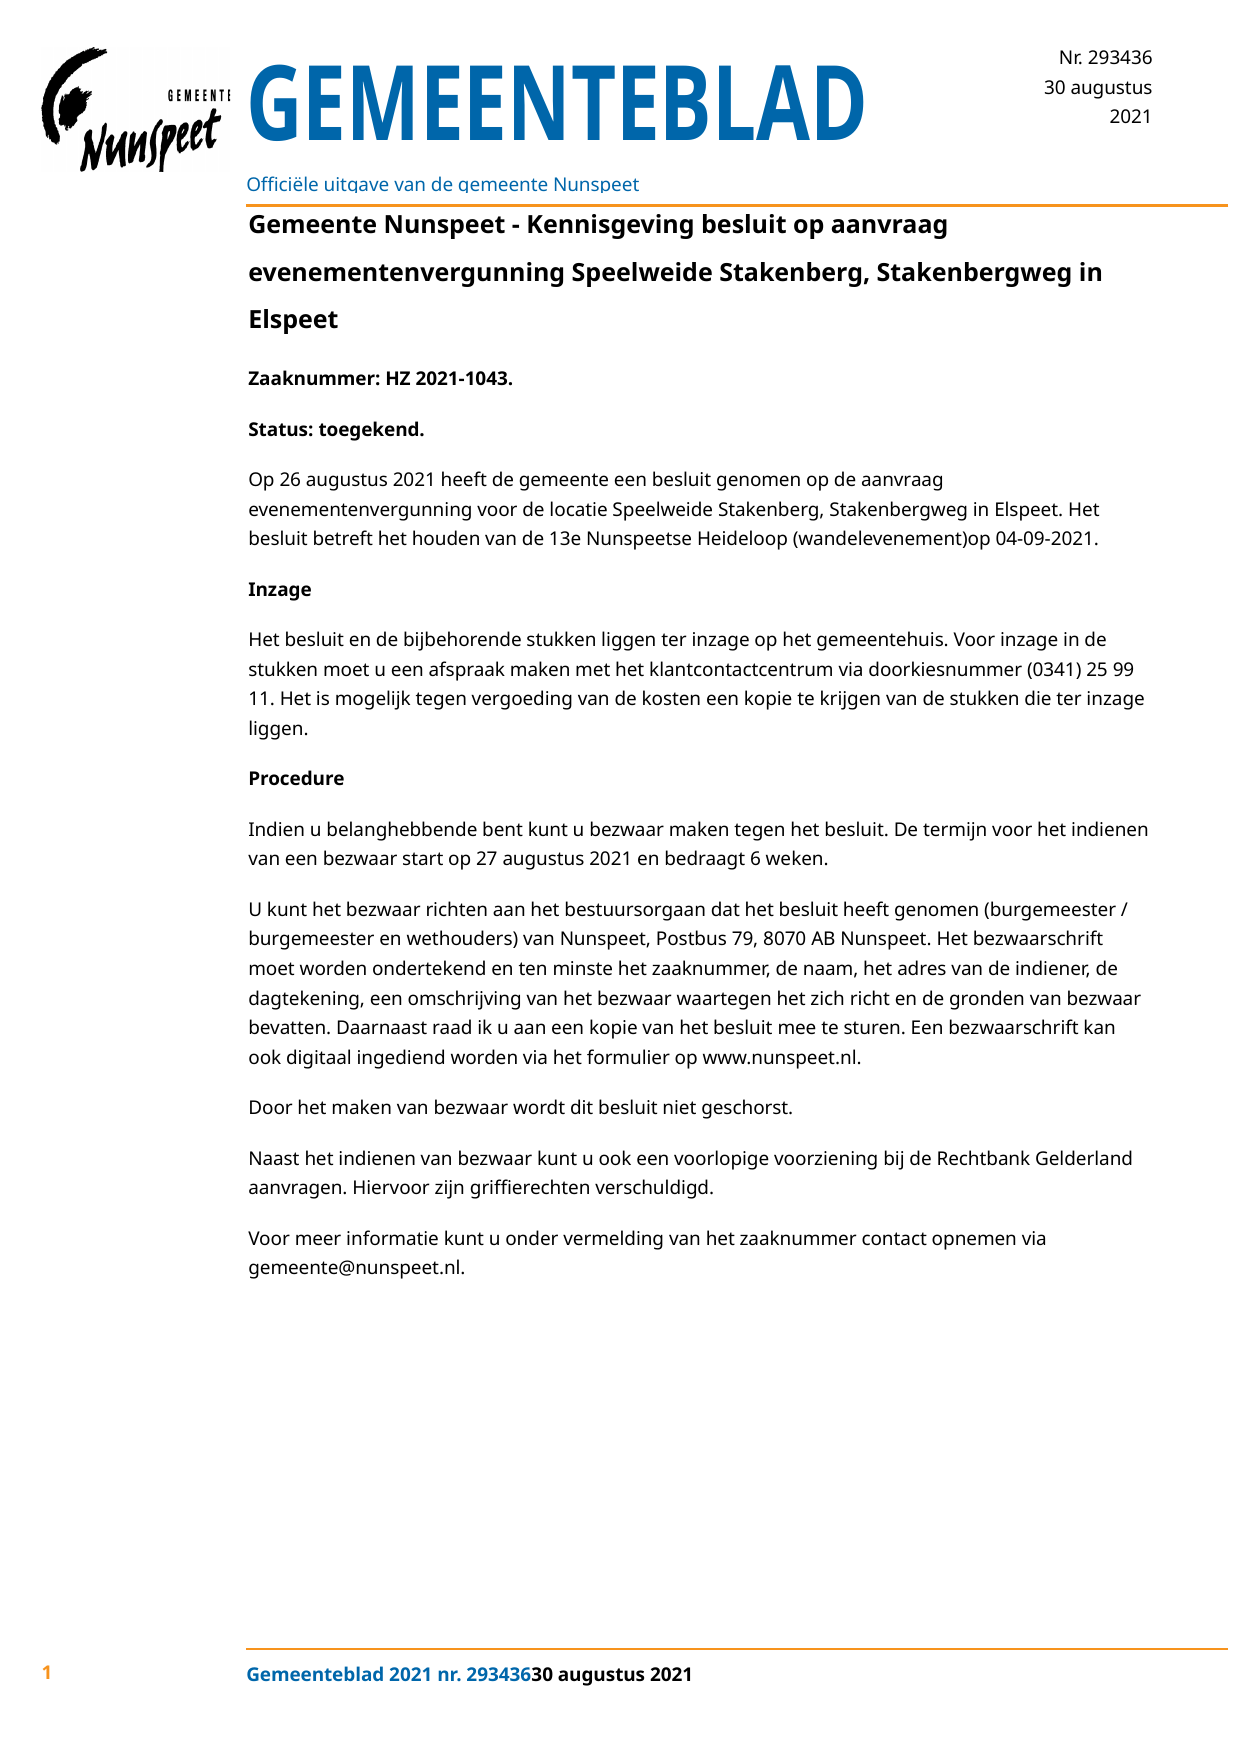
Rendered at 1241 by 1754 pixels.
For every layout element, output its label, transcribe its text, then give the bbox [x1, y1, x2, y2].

text Het besluit en de bijbehorende stukken liggen ter inzage op het gemeentehuis. Voor inzage in de stukken moet u een afspraak maken met het klantcontactcentrum via doorkiesnummer (0341) 25 99 11. Het is mogelijk tegen vergoeding van de kosten een kopie te krijgen van de stukken die ter inzage liggen. [248, 626, 1152, 741]
text Door het maken van bezwaar wordt dit besluit niet geschorst. [248, 1094, 1152, 1120]
text Inzage [248, 576, 1152, 602]
picture [41, 47, 231, 172]
text Status: toegekend. [248, 416, 1152, 442]
text Naast het indienen van bezwaar kunt u ook een voorlopige voorziening bij de Rechtbank Gelderland aanvragen. Hiervoor zijn griffierechten verschuldigd. [248, 1145, 1152, 1200]
text Voor meer informatie kunt u onder vermelding van het zaaknummer contact opnemen via gemeente@nunspeet.nl. [248, 1225, 1152, 1280]
text Zaaknummer: HZ 2021-1043. [248, 366, 1152, 391]
text U kunt het bezwaar richten aan het bestuursorgaan dat het besluit heeft genomen (burgemeester / burgemeester en wethouders) van Nunspeet, Postbus 79, 8070 AB Nunspeet. Het bezwaarschrift moet worden ondertekend en ten minste het zaaknummer, de naam, het adres van de indiener, de dagtekening, een omschrijving van het bezwaar waartegen het zich richt en de gronden van bezwaar bevatten. Daarnaast raad ik u aan een kopie van het besluit mee te sturen. Een bezwaarschrift kan ook digitaal ingediend worden via het formulier op www.nunspeet.nl. [248, 896, 1152, 1069]
text Op 26 augustus 2021 heeft de gemeente een besluit genomen op de aanvraag evenementenvergunning voor de locatie Speelweide Stakenberg, Stakenbergweg in Elspeet. Het besluit betreft het houden van de 13e Nunspeetse Heideloop (wandelevenement)op 04-09-2021. [248, 466, 1152, 551]
text Indien u belanghebbende bent kunt u bezwaar maken tegen het besluit. De termijn voor het indienen van een bezwaar start op 27 augustus 2021 en bedraagt 6 weken. [248, 816, 1152, 871]
text Procedure [248, 766, 1152, 791]
text Gemeente Nunspeet - Kennisgeving besluit op aanvraag evenementenvergunning Speelweide Stakenberg, Stakenbergweg in Elspeet [248, 207, 1152, 336]
